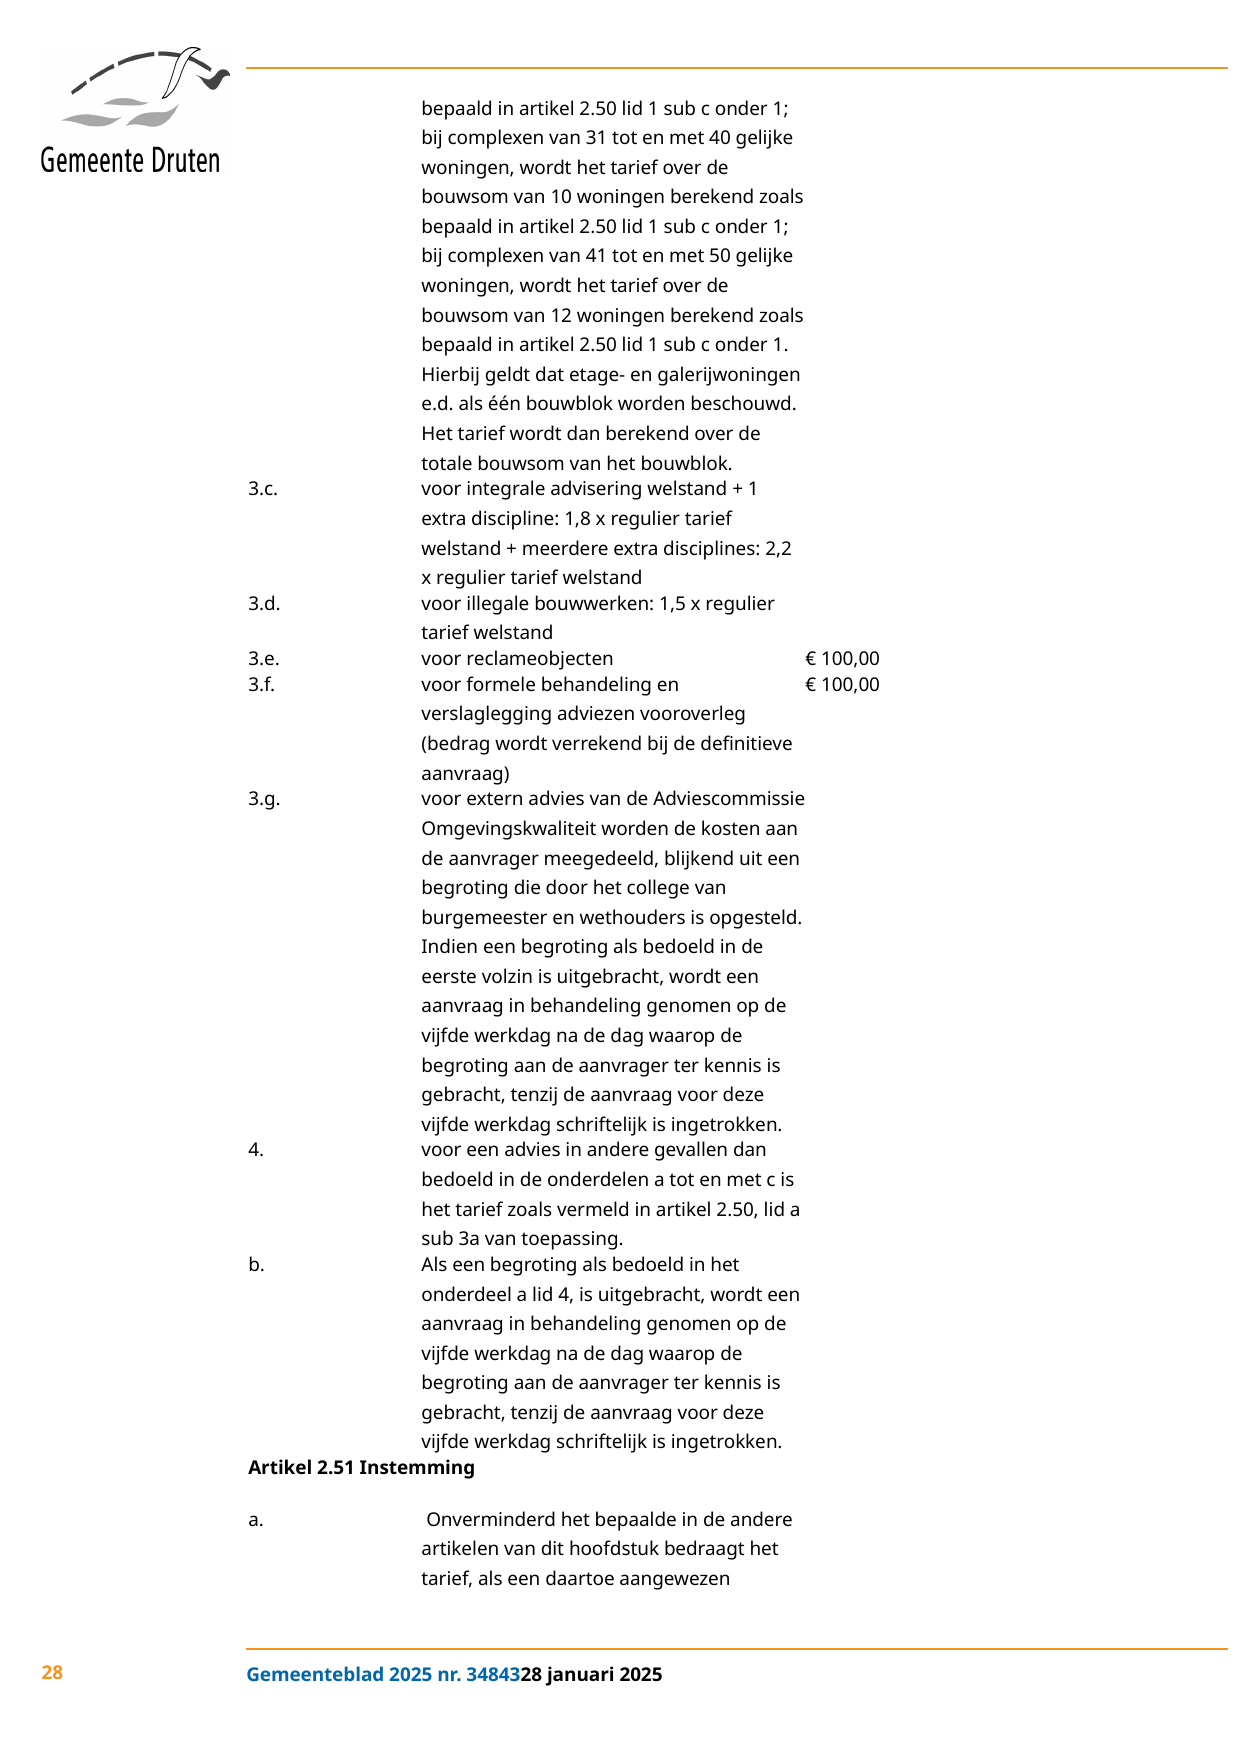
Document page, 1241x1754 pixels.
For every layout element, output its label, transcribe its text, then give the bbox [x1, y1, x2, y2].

table_cell b. [248, 1251, 421, 1454]
table_cell [979, 1480, 1152, 1506]
table_cell [979, 1251, 1152, 1454]
table_cell Artikel 2.51 Instemming [248, 1454, 978, 1480]
table_cell [805, 1506, 978, 1591]
table_cell [421, 1480, 805, 1506]
table_cell 4. [248, 1137, 421, 1251]
table_cell a. [248, 1506, 421, 1591]
table_cell [805, 786, 978, 1137]
table_cell Onverminderd het bepaalde in de andere artikelen van dit hoofdstuk bedraagt het tarief, als een daartoe aangewezen [421, 1506, 805, 1591]
table_cell € 100,00 [805, 645, 978, 671]
table_cell [248, 1480, 421, 1506]
table_cell [979, 671, 1152, 786]
table_cell [979, 95, 1152, 476]
table_cell € 100,00 [805, 671, 978, 786]
table_cell [805, 1480, 978, 1506]
table_cell voor extern advies van de Adviescommissie Omgevingskwaliteit worden de kosten aan de aanvrager meegedeeld, blijkend uit een begroting die door het college van burgemeester en wethouders is opgesteld. Indien een begroting als bedoeld in de eerste volzin is uitgebracht, wordt een aanvraag in behandeling genomen op de vijfde werkdag na de dag waarop de begroting aan de aanvrager ter kennis is gebracht, tenzij de aanvraag voor deze vijfde werkdag schriftelijk is ingetrokken. [421, 786, 805, 1137]
table_cell Als een begroting als bedoeld in het onderdeel a lid 4, is uitgebracht, wordt een aanvraag in behandeling genomen op de vijfde werkdag na de dag waarop de begroting aan de aanvrager ter kennis is gebracht, tenzij de aanvraag voor deze vijfde werkdag schriftelijk is ingetrokken. [421, 1251, 805, 1454]
picture [41, 47, 231, 172]
table_cell [979, 590, 1152, 645]
table_cell 3.c. [248, 476, 421, 590]
table_cell [979, 1506, 1152, 1591]
table_cell bepaald in artikel 2.50 lid 1 sub c onder 1; bij complexen van 31 tot en met 40 gelijke woningen, wordt het tarief over de bouwsom van 10 woningen berekend zoals bepaald in artikel 2.50 lid 1 sub c onder 1; bij complexen van 41 tot en met 50 gelijke woningen, wordt het tarief over de bouwsom van 12 woningen berekend zoals bepaald in artikel 2.50 lid 1 sub c onder 1. Hierbij geldt dat etage- en galerijwoningen e.d. als één bouwblok worden beschouwd. Het tarief wordt dan berekend over de totale bouwsom van het bouwblok. [421, 95, 805, 476]
table_cell [805, 476, 978, 590]
table_cell [805, 590, 978, 645]
table_cell [979, 1137, 1152, 1251]
table_cell 3.e. [248, 645, 421, 671]
table_cell [805, 1251, 978, 1454]
table_cell voor formele behandeling en verslaglegging adviezen vooroverleg (bedrag wordt verrekend bij de definitieve aanvraag) [421, 671, 805, 786]
table_cell voor een advies in andere gevallen dan bedoeld in de onderdelen a tot en met c is het tarief zoals vermeld in artikel 2.50, lid a sub 3a van toepassing. [421, 1137, 805, 1251]
table_cell 3.g. [248, 786, 421, 1137]
table_cell voor integrale advisering welstand + 1 extra discipline: 1,8 x regulier tarief welstand + meerdere extra disciplines: 2,2 x regulier tarief welstand [421, 476, 805, 590]
table_cell [805, 95, 978, 476]
table_cell voor reclameobjecten [421, 645, 805, 671]
table_cell voor illegale bouwwerken: 1,5 x regulier tarief welstand [421, 590, 805, 645]
table_cell [979, 476, 1152, 590]
table_cell 3.f. [248, 671, 421, 786]
table_cell [979, 786, 1152, 1137]
table_cell [248, 95, 421, 476]
table_cell 3.d. [248, 590, 421, 645]
table_cell [979, 645, 1152, 671]
table_cell [805, 1137, 978, 1251]
